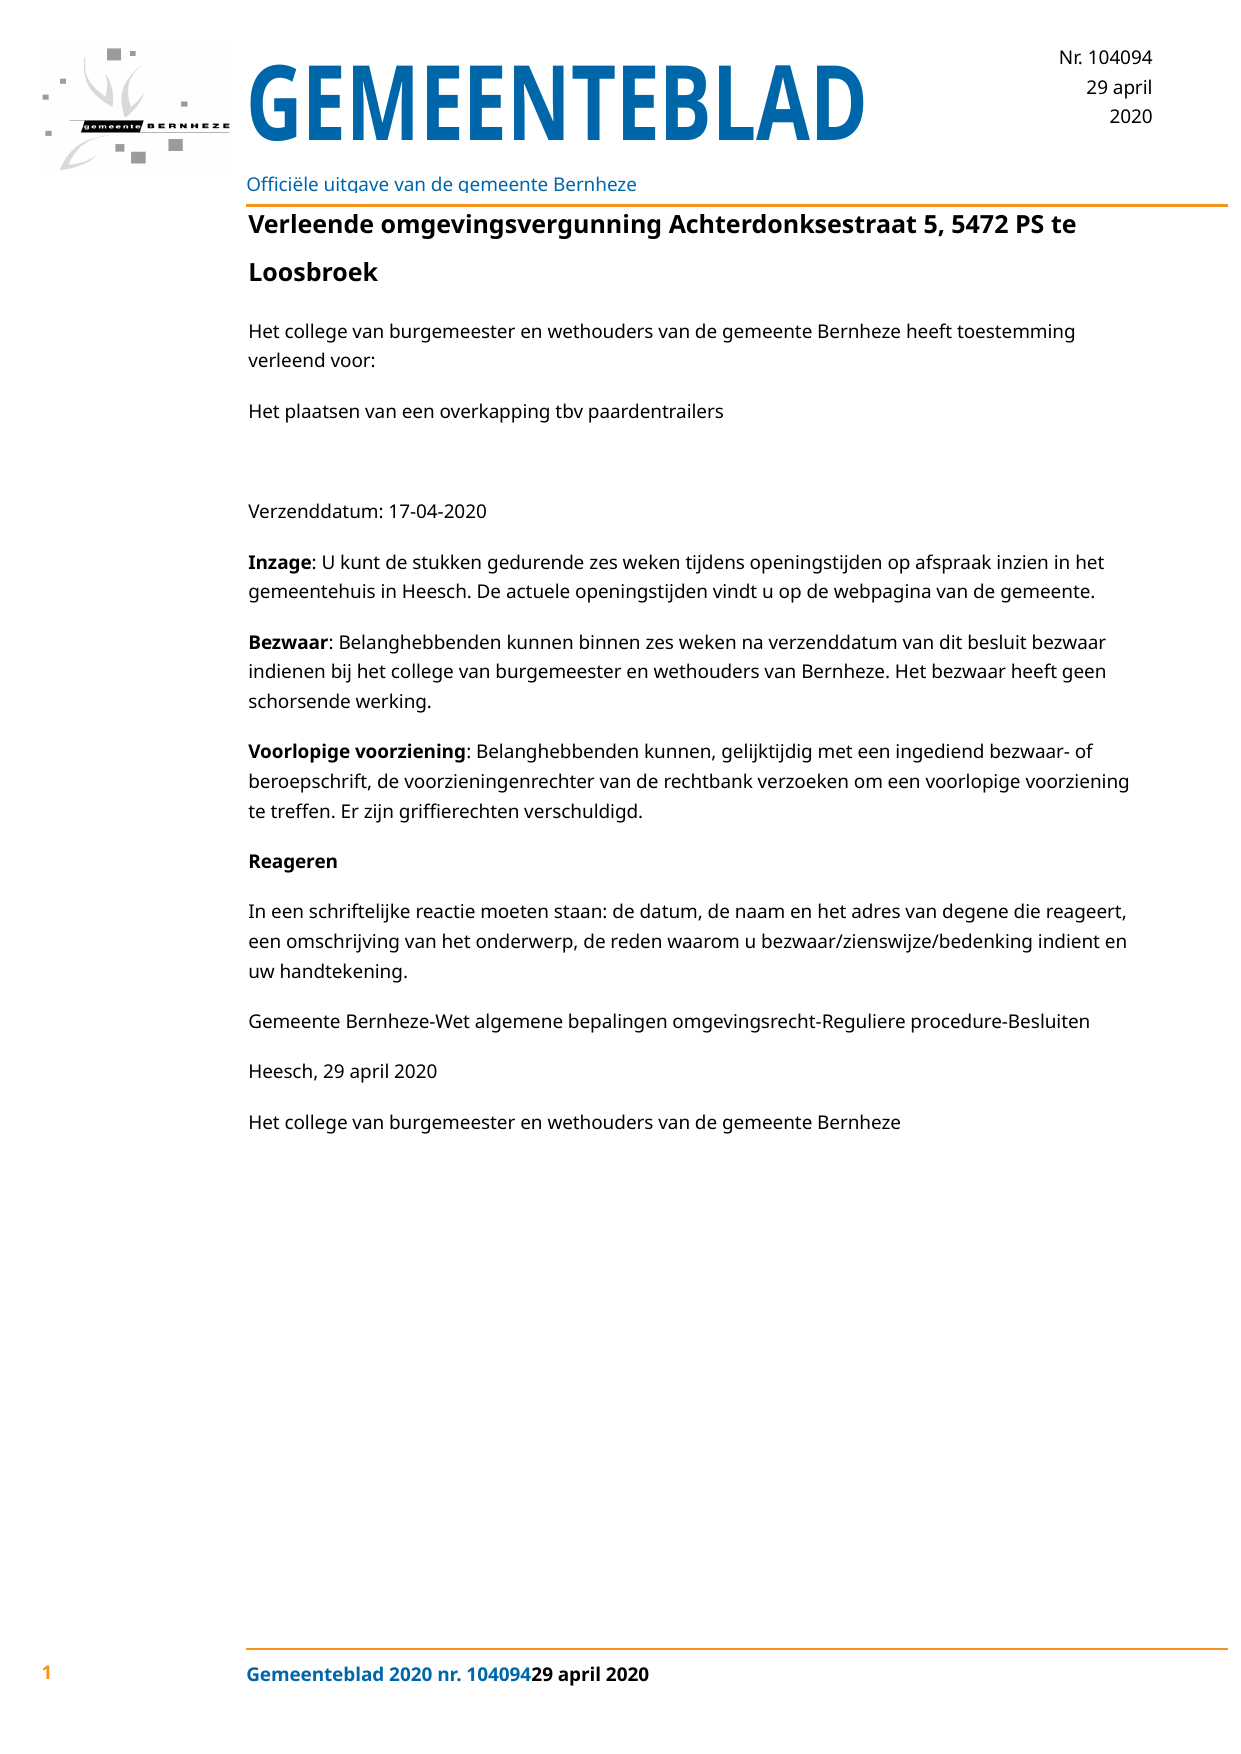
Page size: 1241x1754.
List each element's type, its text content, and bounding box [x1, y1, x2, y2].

text Verzenddatum: 17-04-2020 [248, 499, 1152, 524]
text In een schriftelijke reactie moeten staan: de datum, de naam en het adres van degene die reageert, een omschrijving van het onderwerp, de reden waarom u bezwaar/zienswijze/bedenking indient en uw handtekening. [248, 899, 1152, 984]
text Het college van burgemeester en wethouders van de gemeente Bernheze [248, 1109, 1152, 1135]
text Verleende omgevingsvergunning Achterdonksestraat 5, 5472 PS te Loosbroek [248, 207, 1152, 288]
text Het college van burgemeester en wethouders van de gemeente Bernheze heeft toestemming verleend voor: [248, 318, 1152, 373]
picture [41, 47, 231, 172]
text Bezwaar: Belanghebbenden kunnen binnen zes weken na verzenddatum van dit besluit bezwaar indienen bij het college van burgemeester en wethouders van Bernheze. Het bezwaar heeft geen schorsende werking. [248, 629, 1152, 714]
text Het plaatsen van een overkapping tbv paardentrailers [248, 398, 1152, 424]
text Voorlopige voorziening: Belanghebbenden kunnen, gelijktijdig met een ingediend bezwaar- of beroepschrift, de voorzieningenrechter van de rechtbank verzoeken om een voorlopige voorziening te treffen. Er zijn griffierechten verschuldigd. [248, 739, 1152, 824]
text Gemeente Bernheze-Wet algemene bepalingen omgevingsrecht-Reguliere procedure-Besluiten [248, 1008, 1152, 1034]
text Heesch, 29 april 2020 [248, 1059, 1152, 1084]
text Reageren [248, 848, 1152, 874]
text Inzage: U kunt de stukken gedurende zes weken tijdens openingstijden op afspraak inzien in het gemeentehuis in Heesch. De actuele openingstijden vindt u op de webpagina van de gemeente. [248, 549, 1152, 604]
